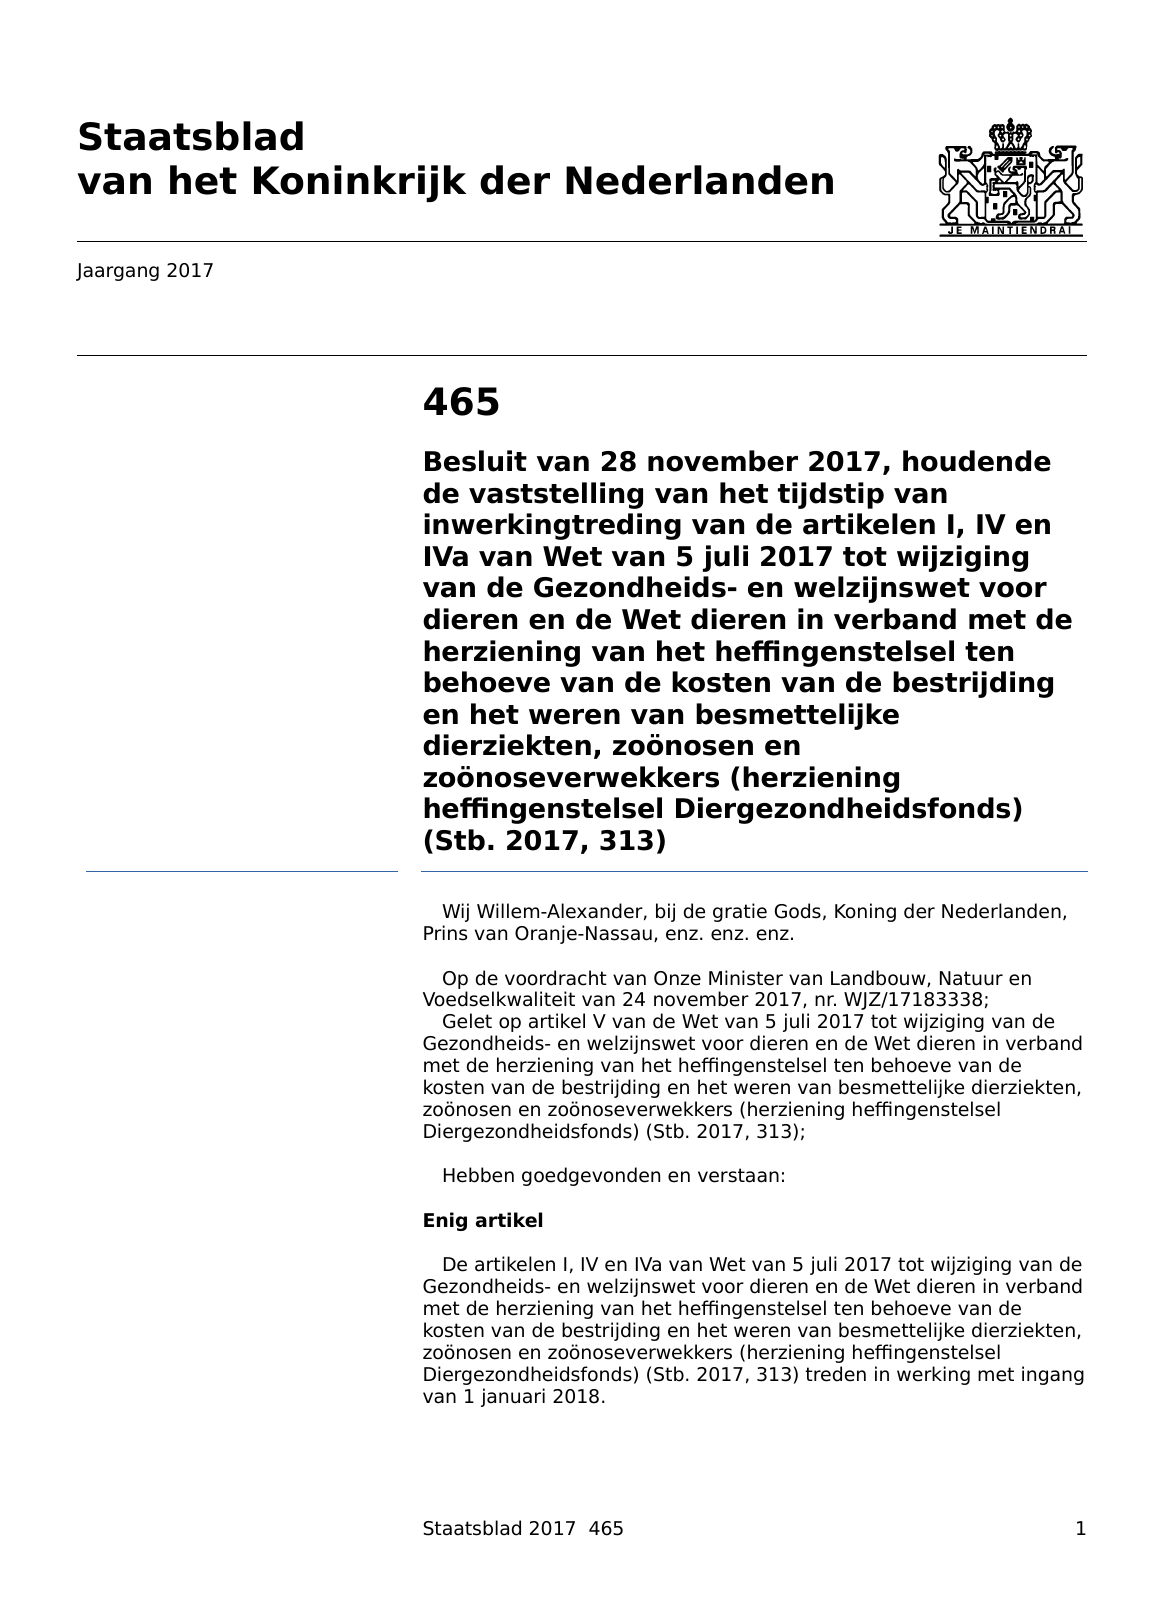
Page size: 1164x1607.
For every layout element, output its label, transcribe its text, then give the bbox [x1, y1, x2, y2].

picture [936, 115, 1087, 240]
table_cell Jaargang 2017 [77, 242, 1087, 355]
table_header Staatsblad van het Koninkrijk der Nederlanden [77, 100, 886, 241]
subtitle 465 [422, 381, 1087, 424]
text Gelet op artikel V van de Wet van 5 juli 2017 tot wijziging van de Gezondheids- en welzijnswet voor dieren en de Wet dieren in verband met de herziening van het heffingenstelsel ten behoeve van de kosten van de bestrijding en het weren van besmettelijke dierziekten, zoönosen en zoönoseverwekkers (herziening heffingenstelsel Diergezondheidsfonds) (Stb. 2017, 313); [422, 1011, 1087, 1143]
subtitle Enig artikel [422, 1209, 1087, 1232]
table_header [886, 100, 1087, 241]
text Wij Willem-Alexander, bij de gratie Gods, Koning der Nederlanden, Prins van Oranje-Nassau, enz. enz. enz. [422, 901, 1087, 945]
text Hebben goedgevonden en verstaan: [422, 1165, 1087, 1187]
text De artikelen I, IV en IVa van Wet van 5 juli 2017 tot wijziging van de Gezondheids- en welzijnswet voor dieren en de Wet dieren in verband met de herziening van het heffingenstelsel ten behoeve van de kosten van de bestrijding en het weren van besmettelijke dierziekten, zoönosen en zoönoseverwekkers (herziening heffingenstelsel Diergezondheidsfonds) (Stb. 2017, 313) treden in werking met ingang van 1 januari 2018. [422, 1254, 1087, 1408]
text Besluit van 28 november 2017, houdende de vaststelling van het tijdstip van inwerkingtreding van de artikelen I, IV en IVa van Wet van 5 juli 2017 tot wijziging van de Gezondheids- en welzijnswet voor dieren en de Wet dieren in verband met de herziening van het heffingenstelsel ten behoeve van de kosten van de bestrijding en het weren van besmettelijke dierziekten, zoönosen en zoönoseverwekkers (herziening heffingenstelsel Diergezondheidsfonds) (Stb. 2017, 313) [422, 447, 1087, 857]
text Op de voordracht van Onze Minister van Landbouw, Natuur en Voedselkwaliteit van 24 november 2017, nr. WJZ/17183338; [422, 967, 1087, 1011]
